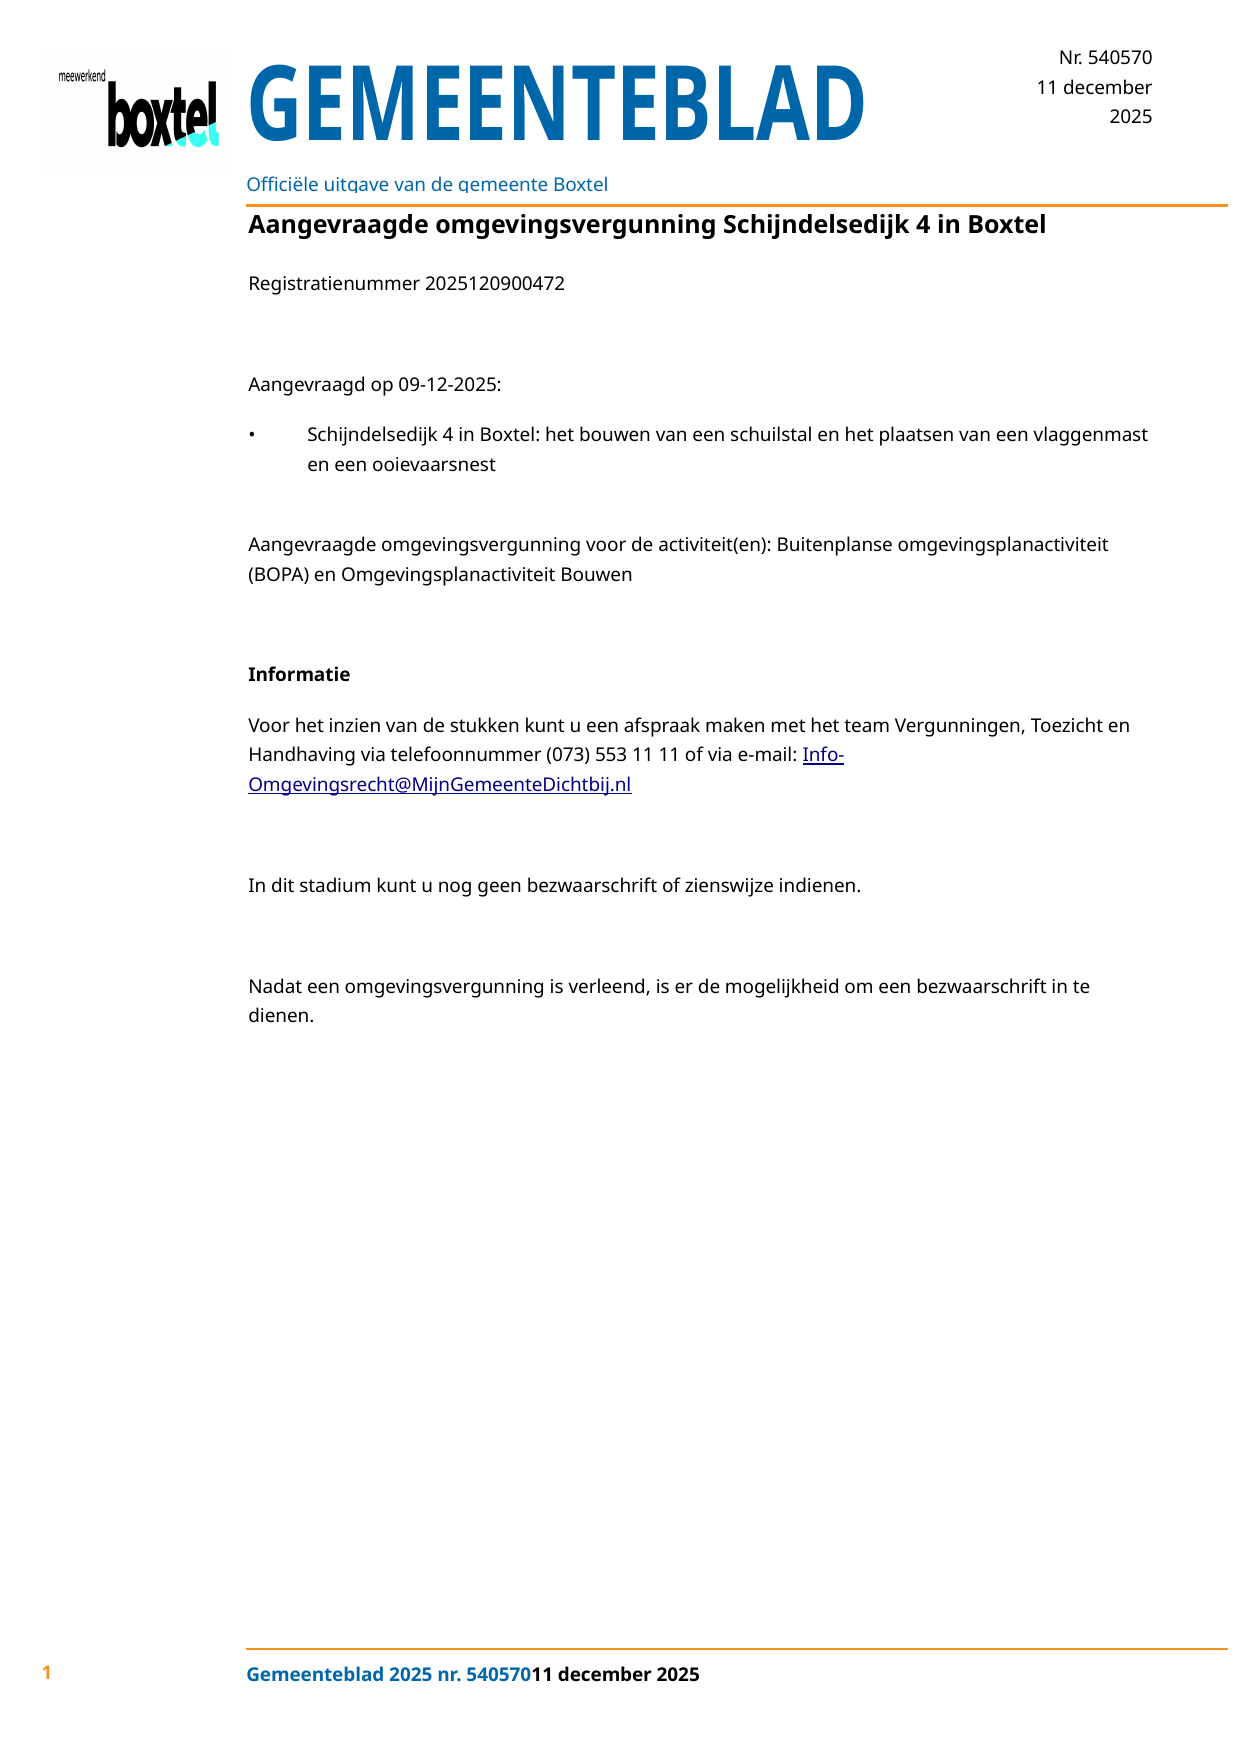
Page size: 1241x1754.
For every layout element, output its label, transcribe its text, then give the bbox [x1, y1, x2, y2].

text Aangevraagd op 09-12-2025: [248, 371, 1152, 397]
text Nadat een omgevingsvergunning is verleend, is er de mogelijkheid om een bezwaarschrift in te dienen. [248, 973, 1152, 1028]
list Schijndelsedijk 4 in Boxtel: het bouwen van een schuilstal en het plaatsen van een vlaggenmast en een ooievaarsnest [248, 422, 1152, 477]
picture [41, 47, 231, 172]
text Registratienummer 2025120900472 [248, 270, 1152, 296]
text Aangevraagde omgevingsvergunning Schijndelsedijk 4 in Boxtel [248, 207, 1152, 241]
text Informatie [248, 662, 1152, 687]
text In dit stadium kunt u nog geen bezwaarschrift of zienswijze indienen. [248, 872, 1152, 898]
text Voor het inzien van de stukken kunt u een afspraak maken met het team Vergunningen, Toezicht en Handhaving via telefoonnummer (073) 553 11 11 of via e-mail: Info-Omgevingsrecht@MijnGemeenteDichtbij.nl [248, 712, 1152, 797]
text Aangevraagde omgevingsvergunning voor de activiteit(en): Buitenplanse omgevingsplanactiviteit (BOPA) en Omgevingsplanactiviteit Bouwen [248, 531, 1152, 586]
